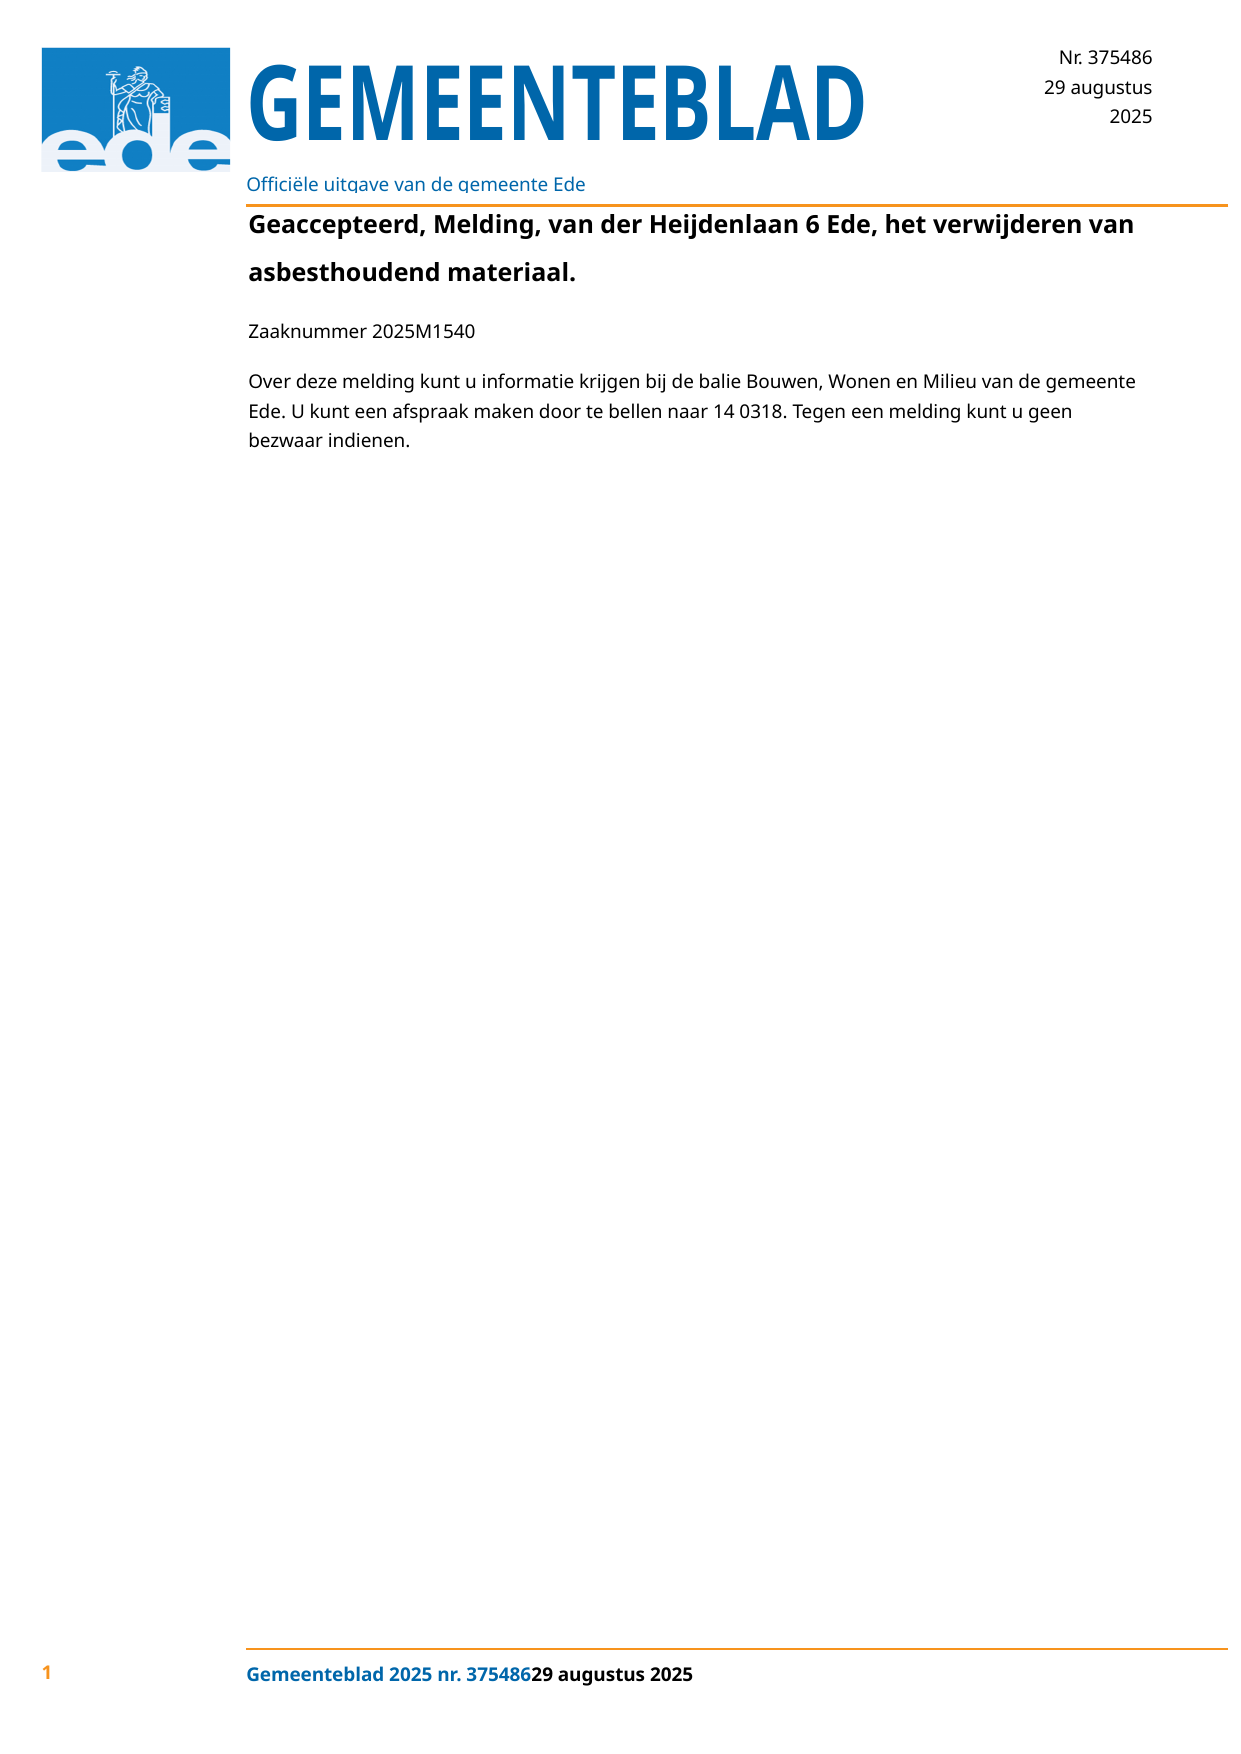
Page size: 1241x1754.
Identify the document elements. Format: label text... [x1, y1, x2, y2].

text Over deze melding kunt u informatie krijgen bij de balie Bouwen, Wonen en Milieu van de gemeente Ede. U kunt een afspraak maken door te bellen naar 14 0318. Tegen een melding kunt u geen bezwaar indienen. [248, 368, 1152, 453]
text Geaccepteerd, Melding, van der Heijdenlaan 6 Ede, het verwijderen van asbesthoudend materiaal. [248, 207, 1152, 288]
text Zaaknummer 2025M1540 [248, 318, 1152, 344]
picture [41, 47, 231, 172]
